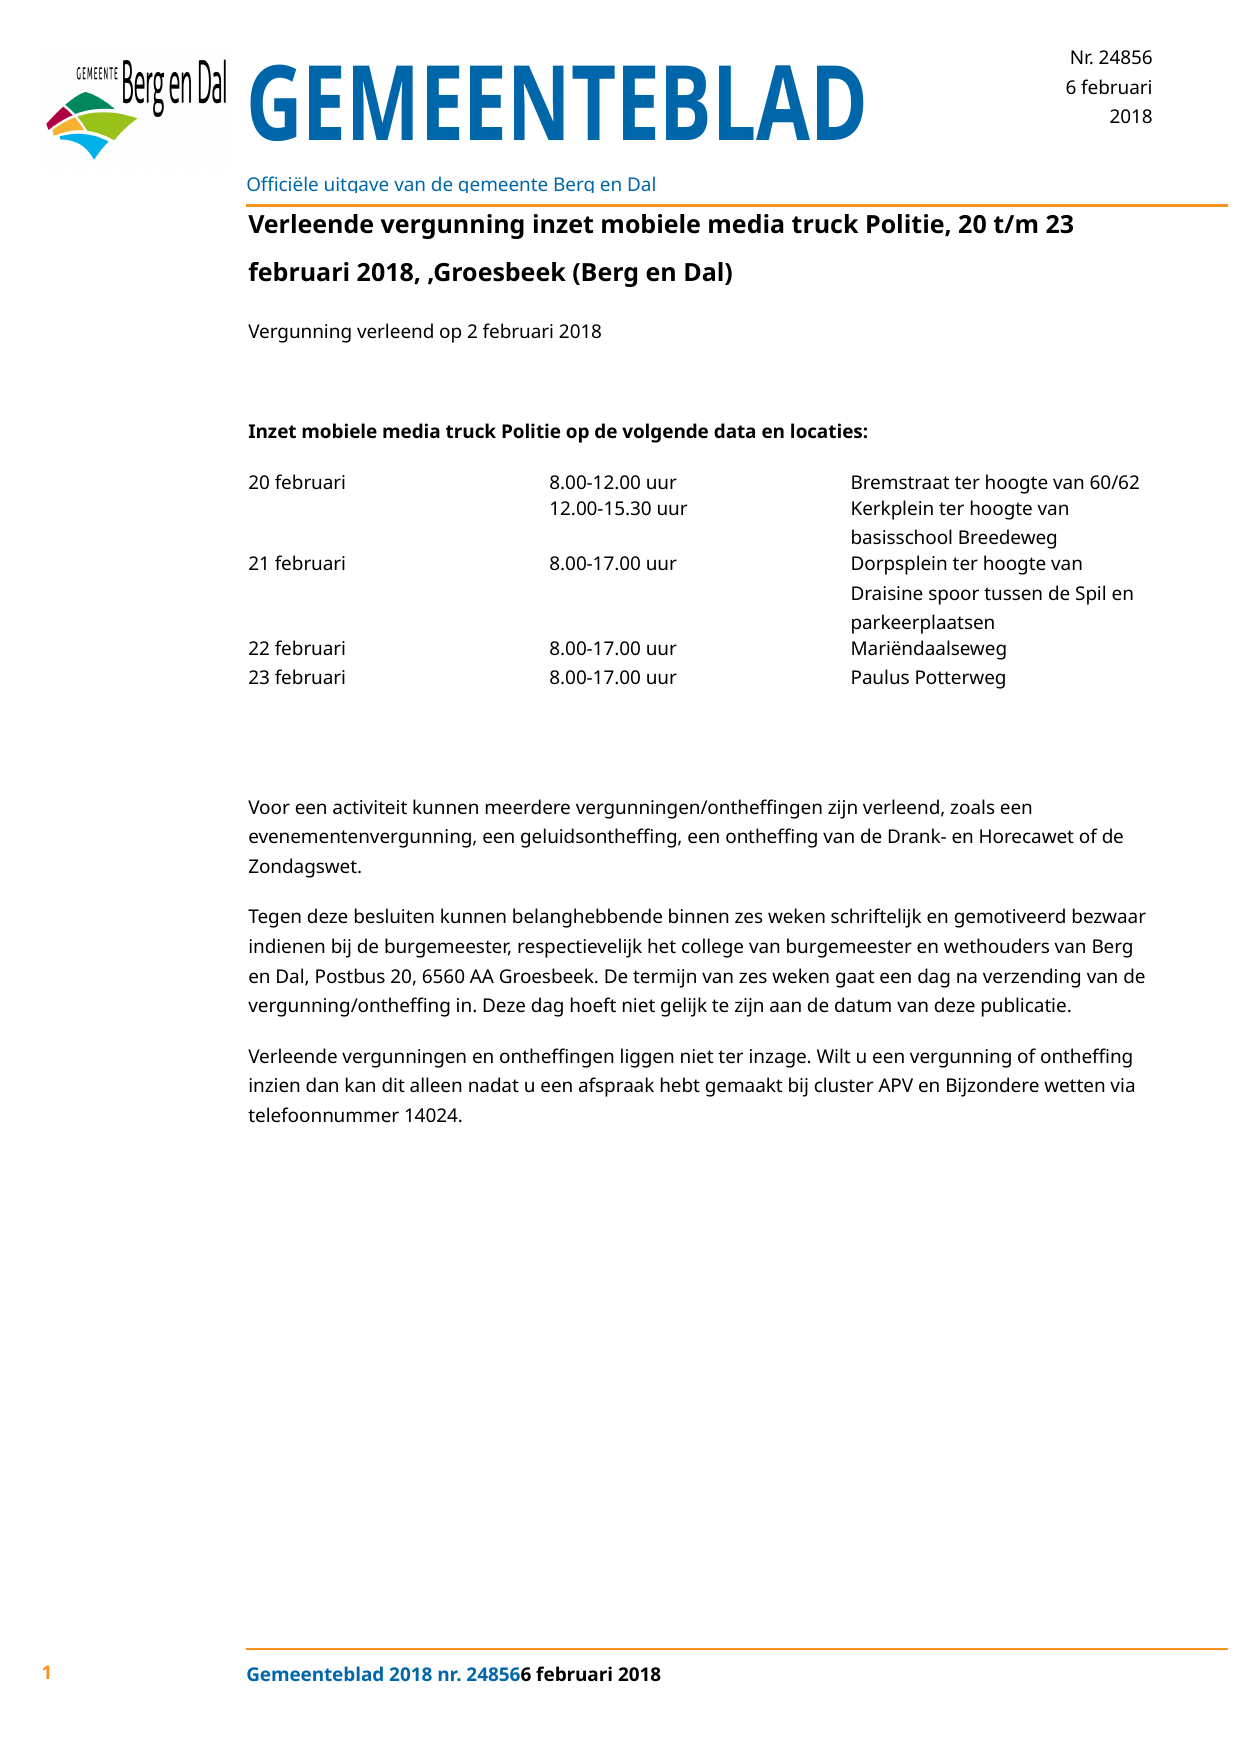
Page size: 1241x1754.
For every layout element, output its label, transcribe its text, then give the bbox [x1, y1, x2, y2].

table_cell Dorpsplein ter hoogte van Draisine spoor tussen de Spil en parkeerplaatsen [850, 550, 1152, 635]
table_header Paulus Potterweg [850, 664, 1152, 690]
table_cell Mariëndaalseweg [850, 635, 1152, 661]
text Vergunning verleend op 2 februari 2018 [248, 318, 1152, 344]
table_header Bremstraat ter hoogte van 60/62 [850, 469, 1152, 495]
table_cell Kerkplein ter hoogte van basisschool Breedeweg [850, 495, 1152, 550]
table_header 8.00-12.00 uur [549, 469, 850, 495]
text Verleende vergunning inzet mobiele media truck Politie, 20 t/m 23 februari 2018, ,Groesbeek (Berg en Dal) [248, 207, 1152, 288]
picture [41, 47, 231, 172]
table_cell 8.00-17.00 uur [549, 550, 850, 635]
table_cell 22 februari [248, 635, 549, 661]
table_cell 12.00-15.30 uur [549, 495, 850, 550]
text Voor een activiteit kunnen meerdere vergunningen/ontheffingen zijn verleend, zoals een evenementenvergunning, een geluidsontheffing, een ontheffing van de Drank- en Horecawet of de Zondagswet. [248, 794, 1152, 879]
table_header 8.00-17.00 uur [549, 664, 850, 690]
table_cell 21 februari [248, 550, 549, 635]
text Inzet mobiele media truck Politie op de volgende data en locaties: [248, 419, 1152, 444]
table_header 20 februari [248, 469, 549, 495]
table_cell 8.00-17.00 uur [549, 635, 850, 661]
text Tegen deze besluiten kunnen belanghebbende binnen zes weken schriftelijk en gemotiveerd bezwaar indienen bij de burgemeester, respectievelijk het college van burgemeester en wethouders van Berg en Dal, Postbus 20, 6560 AA Groesbeek. De termijn van zes weken gaat een dag na verzending van de vergunning/ontheffing in. Deze dag hoeft niet gelijk te zijn aan de datum van deze publicatie. [248, 904, 1152, 1018]
text Verleende vergunningen en ontheffingen liggen niet ter inzage. Wilt u een vergunning of ontheffing inzien dan kan dit alleen nadat u een afspraak hebt gemaakt bij cluster APV en Bijzondere wetten via telefoonnummer 14024. [248, 1043, 1152, 1128]
table_cell [248, 495, 549, 550]
table_header 23 februari [248, 664, 549, 690]
